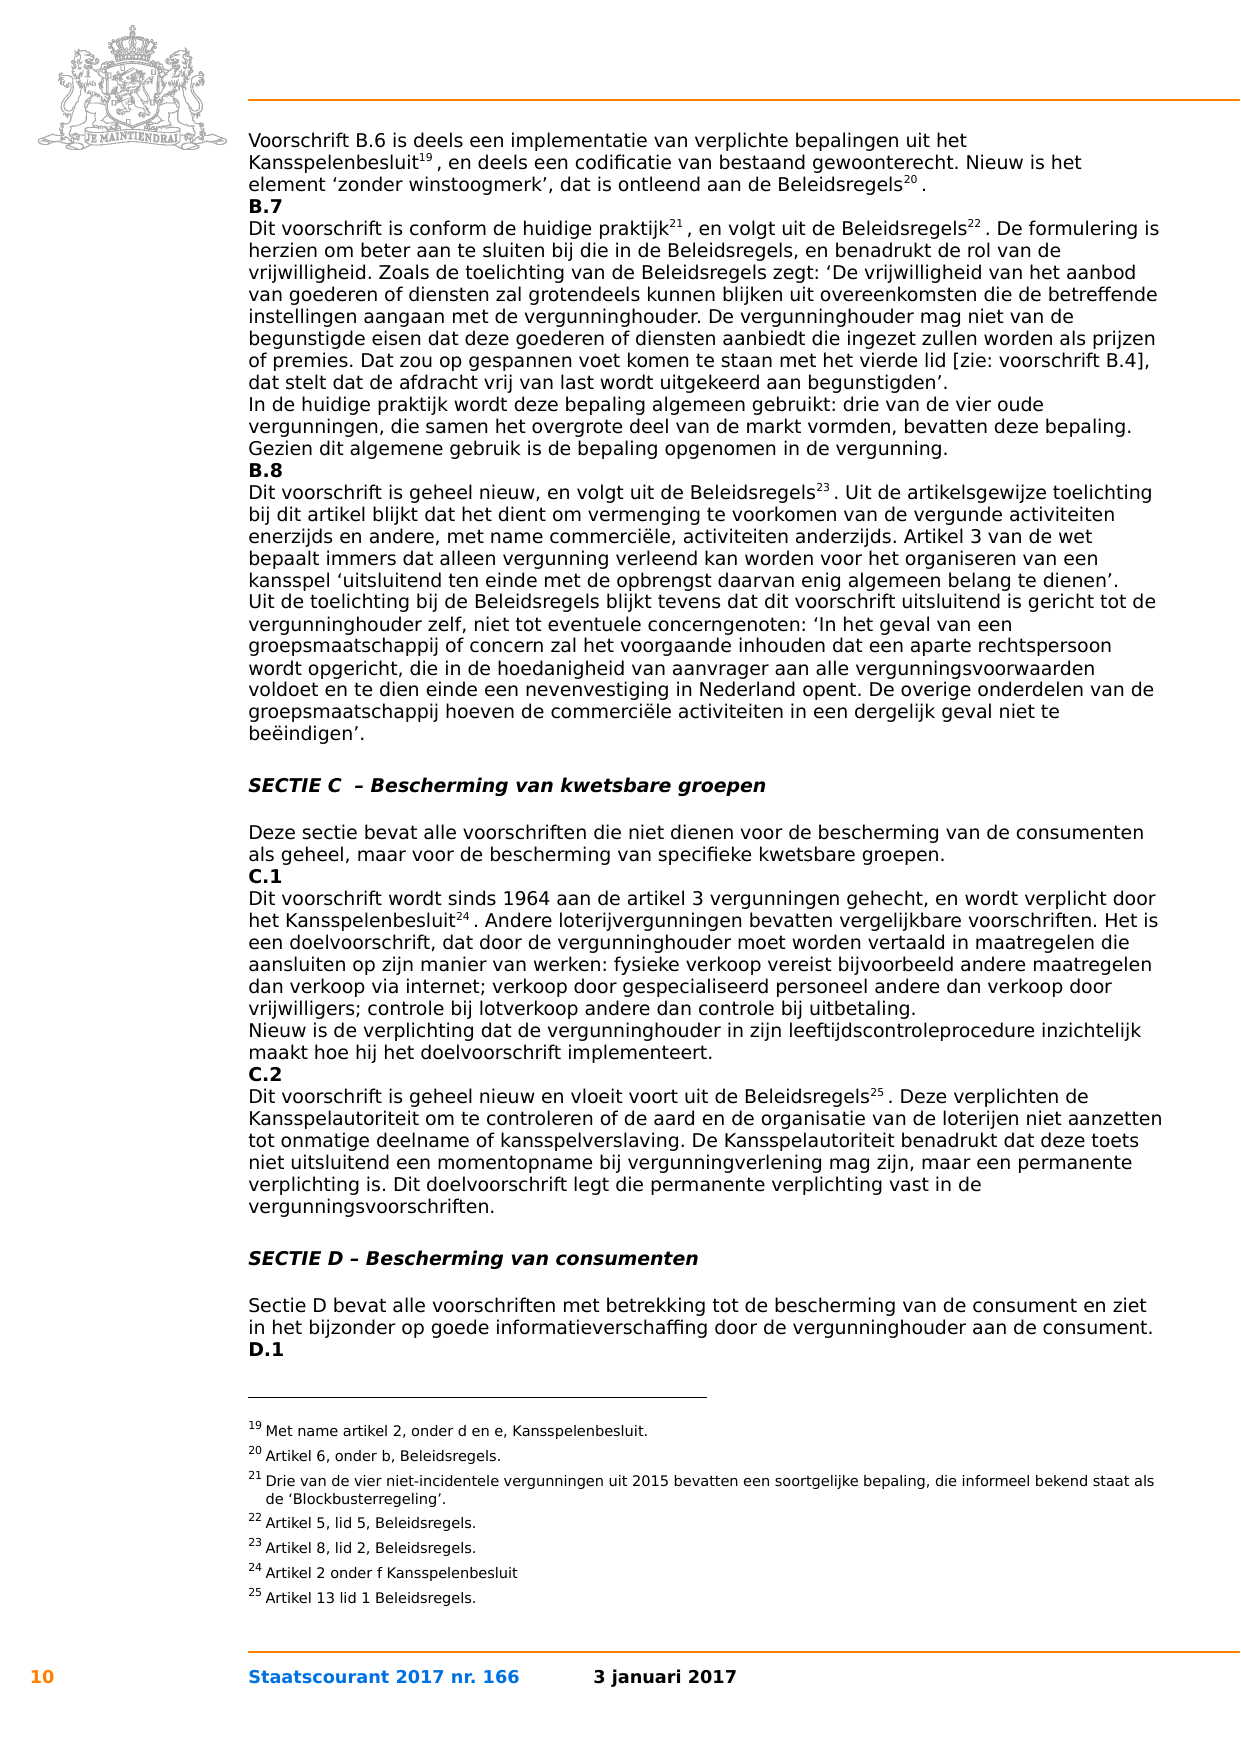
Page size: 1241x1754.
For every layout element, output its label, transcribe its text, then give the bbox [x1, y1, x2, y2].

text Dit voorschrift is geheel nieuw, en volgt uit de Beleidsregels. Uit de artikelsgewijze toelichting bij dit artikel blijkt dat het dient om vermenging te voorkomen van de vergunde activiteiten enerzijds en andere, met name commerciële, activiteiten anderzijds. Artikel 3 van de wet bepaalt immers dat alleen vergunning verleend kan worden voor het organiseren van een kansspel ‘uitsluitend ten einde met de opbrengst daarvan enig algemeen belang te dienen’. [248, 482, 1163, 591]
text Artikel 5, lid 5, Beleidsregels. [248, 1511, 1163, 1533]
text Sectie D bevat alle voorschriften met betrekking tot de bescherming van de consument en ziet in het bijzonder op goede informatieverschaffing door de vergunninghouder aan de consument. [248, 1295, 1163, 1339]
text C.1 [248, 866, 1163, 888]
text Met name artikel 2, onder d en e, Kansspelenbesluit. [248, 1419, 1163, 1441]
text Dit voorschrift wordt sinds 1964 aan de artikel 3 vergunningen gehecht, en wordt verplicht door het Kansspelenbesluit. Andere loterijvergunningen bevatten vergelijkbare voorschriften. Het is een doelvoorschrift, dat door de vergunninghouder moet worden vertaald in maatregelen die aansluiten op zijn manier van werken: fysieke verkoop vereist bijvoorbeeld andere maatregelen dan verkoop via internet; verkoop door gespecialiseerd personeel andere dan verkoop door vrijwilligers; controle bij lotverkoop andere dan controle bij uitbetaling. [248, 888, 1163, 1020]
text Artikel 13 lid 1 Beleidsregels. [248, 1586, 1163, 1608]
text Uit de toelichting bij de Beleidsregels blijkt tevens dat dit voorschrift uitsluitend is gericht tot de vergunninghouder zelf, niet tot eventuele concerngenoten: ‘In het geval van een groepsmaatschappij of concern zal het voorgaande inhouden dat een aparte rechtspersoon wordt opgericht, die in de hoedanigheid van aanvrager aan alle vergunningsvoorwaarden voldoet en te dien einde een nevenvestiging in Nederland opent. De overige onderdelen van de groepsmaatschappij hoeven de commerciële activiteiten in een dergelijk geval niet te beëindigen’. [248, 591, 1163, 745]
subtitle SECTIE C – Bescherming van kwetsbare groepen [248, 775, 1163, 797]
text Artikel 8, lid 2, Beleidsregels. [248, 1536, 1163, 1558]
text Artikel 2 onder f Kansspelenbesluit [248, 1561, 1163, 1583]
text Dit voorschrift is conform de huidige praktijk, en volgt uit de Beleidsregels. De formulering is herzien om beter aan te sluiten bij die in de Beleidsregels, en benadrukt de rol van de vrijwilligheid. Zoals de toelichting van de Beleidsregels zegt: ‘De vrijwilligheid van het aanbod van goederen of diensten zal grotendeels kunnen blijken uit overeenkomsten die de betreffende instellingen aangaan met de vergunninghouder. De vergunninghouder mag niet van de begunstigde eisen dat deze goederen of diensten aanbiedt die ingezet zullen worden als prijzen of premies. Dat zou op gespannen voet komen te staan met het vierde lid [zie: voorschrift B.4], dat stelt dat de afdracht vrij van last wordt uitgekeerd aan begunstigden’. [248, 218, 1163, 394]
text B.8 [248, 459, 1163, 482]
text Deze sectie bevat alle voorschriften die niet dienen voor de bescherming van de consumenten als geheel, maar voor de bescherming van specifieke kwetsbare groepen. [248, 822, 1163, 866]
text Voorschrift B.6 is deels een implementatie van verplichte bepalingen uit het Kansspelenbesluit, en deels een codificatie van bestaand gewoonterecht. Nieuw is het element ‘zonder winstoogmerk’, dat is ontleend aan de Beleidsregels. [248, 130, 1163, 196]
text Dit voorschrift is geheel nieuw en vloeit voort uit de Beleidsregels. Deze verplichten de Kansspelautoriteit om te controleren of de aard en de organisatie van de loterijen niet aanzetten tot onmatige deelname of kansspelverslaving. De Kansspelautoriteit benadrukt dat deze toets niet uitsluitend een momentopname bij vergunningverlening mag zijn, maar een permanente verplichting is. Dit doelvoorschrift legt die permanente verplichting vast in de vergunningsvoorschriften. [248, 1086, 1163, 1218]
text In de huidige praktijk wordt deze bepaling algemeen gebruikt: drie van de vier oude vergunningen, die samen het overgrote deel van de markt vormden, bevatten deze bepaling. Gezien dit algemene gebruik is de bepaling opgenomen in de vergunning. [248, 394, 1163, 459]
text B.7 [248, 196, 1163, 218]
text D.1 [248, 1339, 1163, 1361]
text Artikel 6, onder b, Beleidsregels. [248, 1444, 1163, 1466]
text C.2 [248, 1064, 1163, 1086]
picture [38, 25, 227, 150]
text Nieuw is de verplichting dat de vergunninghouder in zijn leeftijdscontroleprocedure inzichtelijk maakt hoe hij het doelvoorschrift implementeert. [248, 1020, 1163, 1064]
text Drie van de vier niet-incidentele vergunningen uit 2015 bevatten een soortgelijke bepaling, die informeel bekend staat als de ‘Blockbusterregeling’. [248, 1469, 1163, 1508]
subtitle SECTIE D – Bescherming van consumenten [248, 1248, 1163, 1270]
